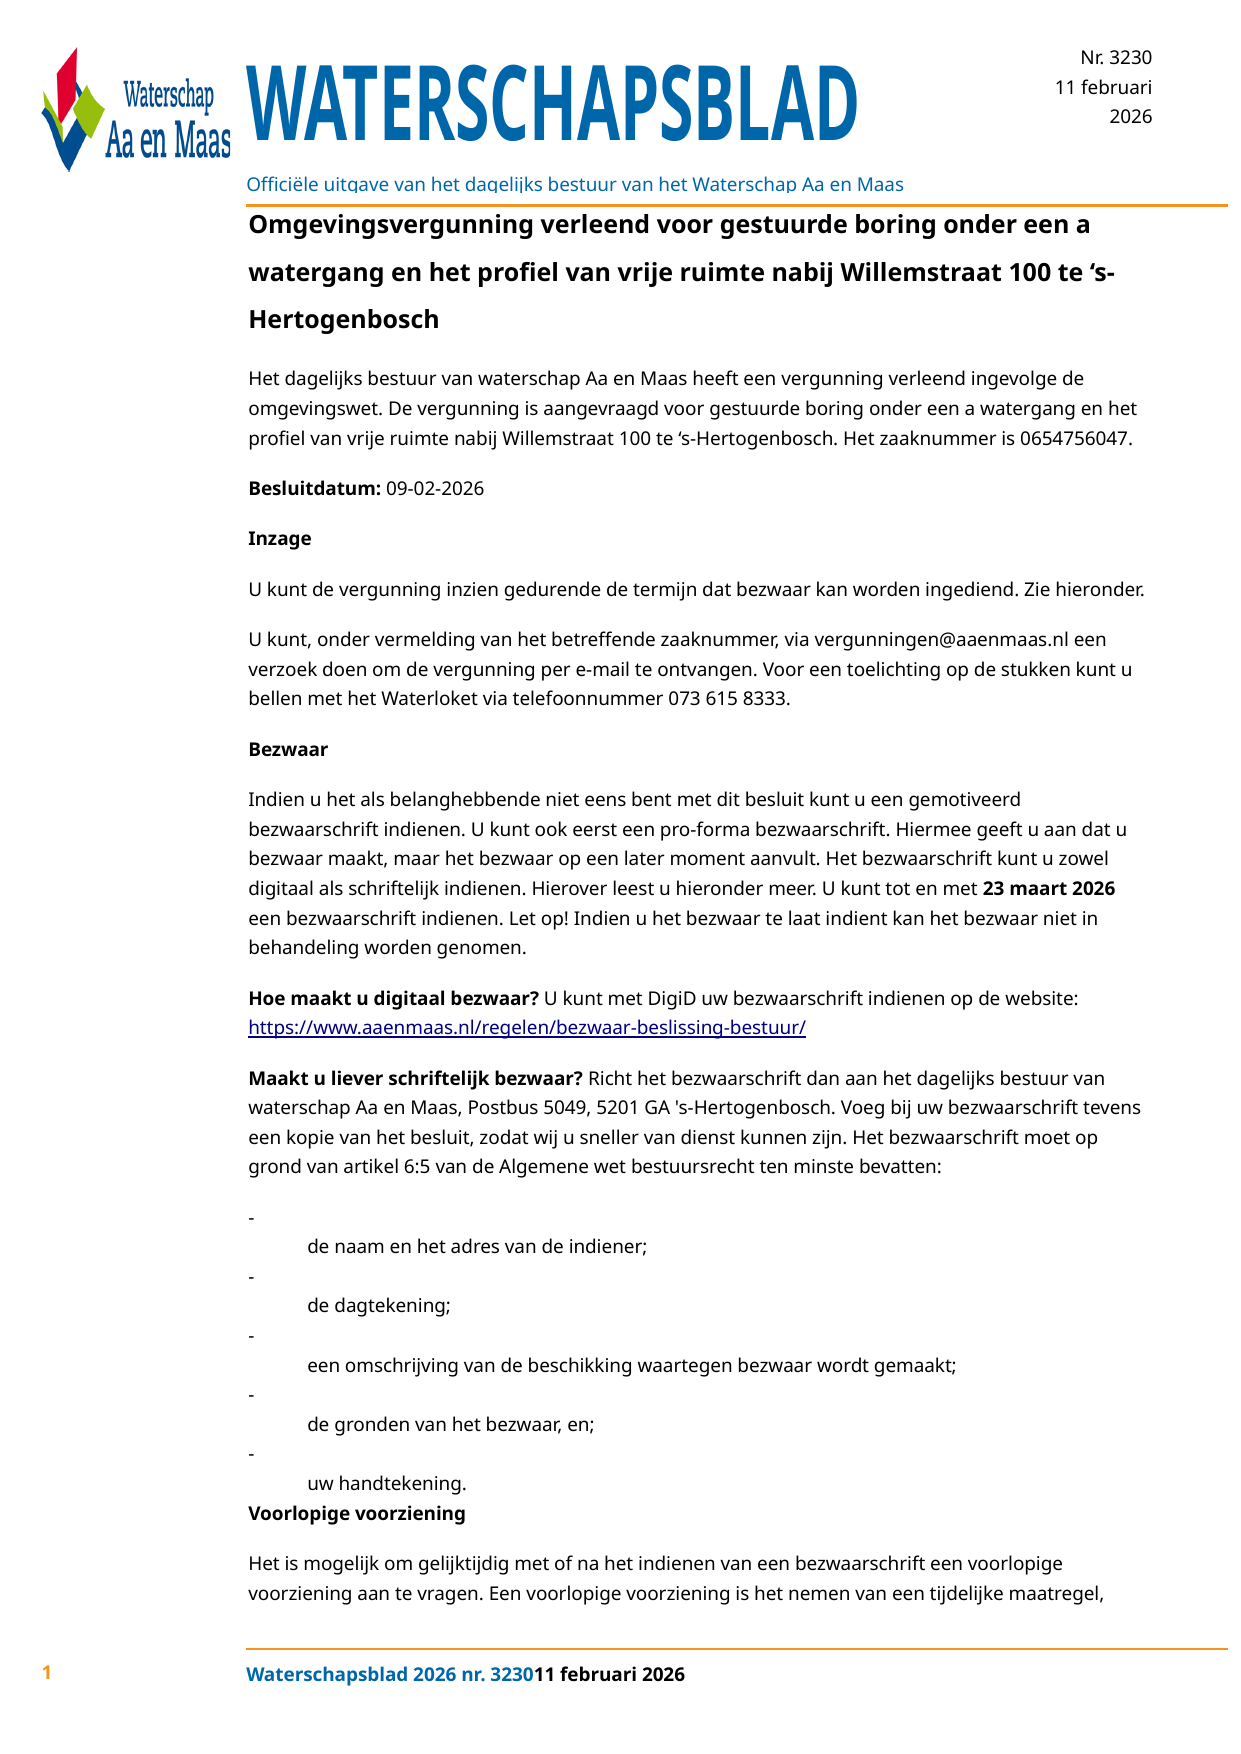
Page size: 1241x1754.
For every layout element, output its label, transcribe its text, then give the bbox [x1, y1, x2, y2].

text U kunt de vergunning inzien gedurende de termijn dat bezwaar kan worden ingediend. Zie hieronder. [248, 576, 1152, 602]
list een omschrijving van de beschikking waartegen bezwaar wordt gemaakt; [248, 1352, 1152, 1377]
list de naam en het adres van de indiener; [248, 1233, 1152, 1259]
text Inzage [248, 526, 1152, 551]
list uw handtekening. [248, 1470, 1152, 1496]
text Omgevingsvergunning verleend voor gestuurde boring onder een a watergang en het profiel van vrije ruimte nabij Willemstraat 100 te ‘s-Hertogenbosch [248, 207, 1152, 336]
list de dagtekening; [248, 1293, 1152, 1318]
text Het dagelijks bestuur van waterschap Aa en Maas heeft een vergunning verleend ingevolge de omgevingswet. De vergunning is aangevraagd voor gestuurde boring onder een a watergang en het profiel van vrije ruimte nabij Willemstraat 100 te ‘s-Hertogenbosch. Het zaaknummer is 0654756047. [248, 366, 1152, 450]
text Voorlopige voorziening [248, 1500, 1152, 1525]
picture [41, 47, 231, 172]
text Maakt u liever schriftelijk bezwaar? Richt het bezwaarschrift dan aan het dagelijks bestuur van waterschap Aa en Maas, Postbus 5049, 5201 GA 's-Hertogenbosch. Voeg bij uw bezwaarschrift tevens een kopie van het besluit, zodat wij u sneller van dienst kunnen zijn. Het bezwaarschrift moet op grond van artikel 6:5 van de Algemene wet bestuursrecht ten minste bevatten: [248, 1065, 1152, 1179]
list de gronden van het bezwaar, en; [248, 1411, 1152, 1437]
text Indien u het als belanghebbende niet eens bent met dit besluit kunt u een gemotiveerd bezwaarschrift indienen. U kunt ook eerst een pro-forma bezwaarschrift. Hiermee geeft u aan dat u bezwaar maakt, maar het bezwaar op een later moment aanvult. Het bezwaarschrift kunt u zowel digitaal als schriftelijk indienen. Hierover leest u hieronder meer. U kunt tot en met 23 maart 2026 een bezwaarschrift indienen. Let op! Indien u het bezwaar te laat indient kan het bezwaar niet in behandeling worden genomen. [248, 786, 1152, 960]
text U kunt, onder vermelding van het betreffende zaaknummer, via vergunningen@aaenmaas.nl een verzoek doen om de vergunning per e-mail te ontvangen. Voor een toelichting op de stukken kunt u bellen met het Waterloket via telefoonnummer 073 615 8333. [248, 626, 1152, 711]
text Hoe maakt u digitaal bezwaar? U kunt met DigiD uw bezwaarschrift indienen op de website: https://www.aaenmaas.nl/regelen/bezwaar-beslissing-bestuur/ [248, 985, 1152, 1040]
text Besluitdatum: 09-02-2026 [248, 475, 1152, 501]
text Bezwaar [248, 736, 1152, 762]
text Het is mogelijk om gelijktijdig met of na het indienen van een bezwaarschrift een voorlopige voorziening aan te vragen. Een voorlopige voorziening is het nemen van een tijdelijke maatregel, [248, 1550, 1152, 1605]
